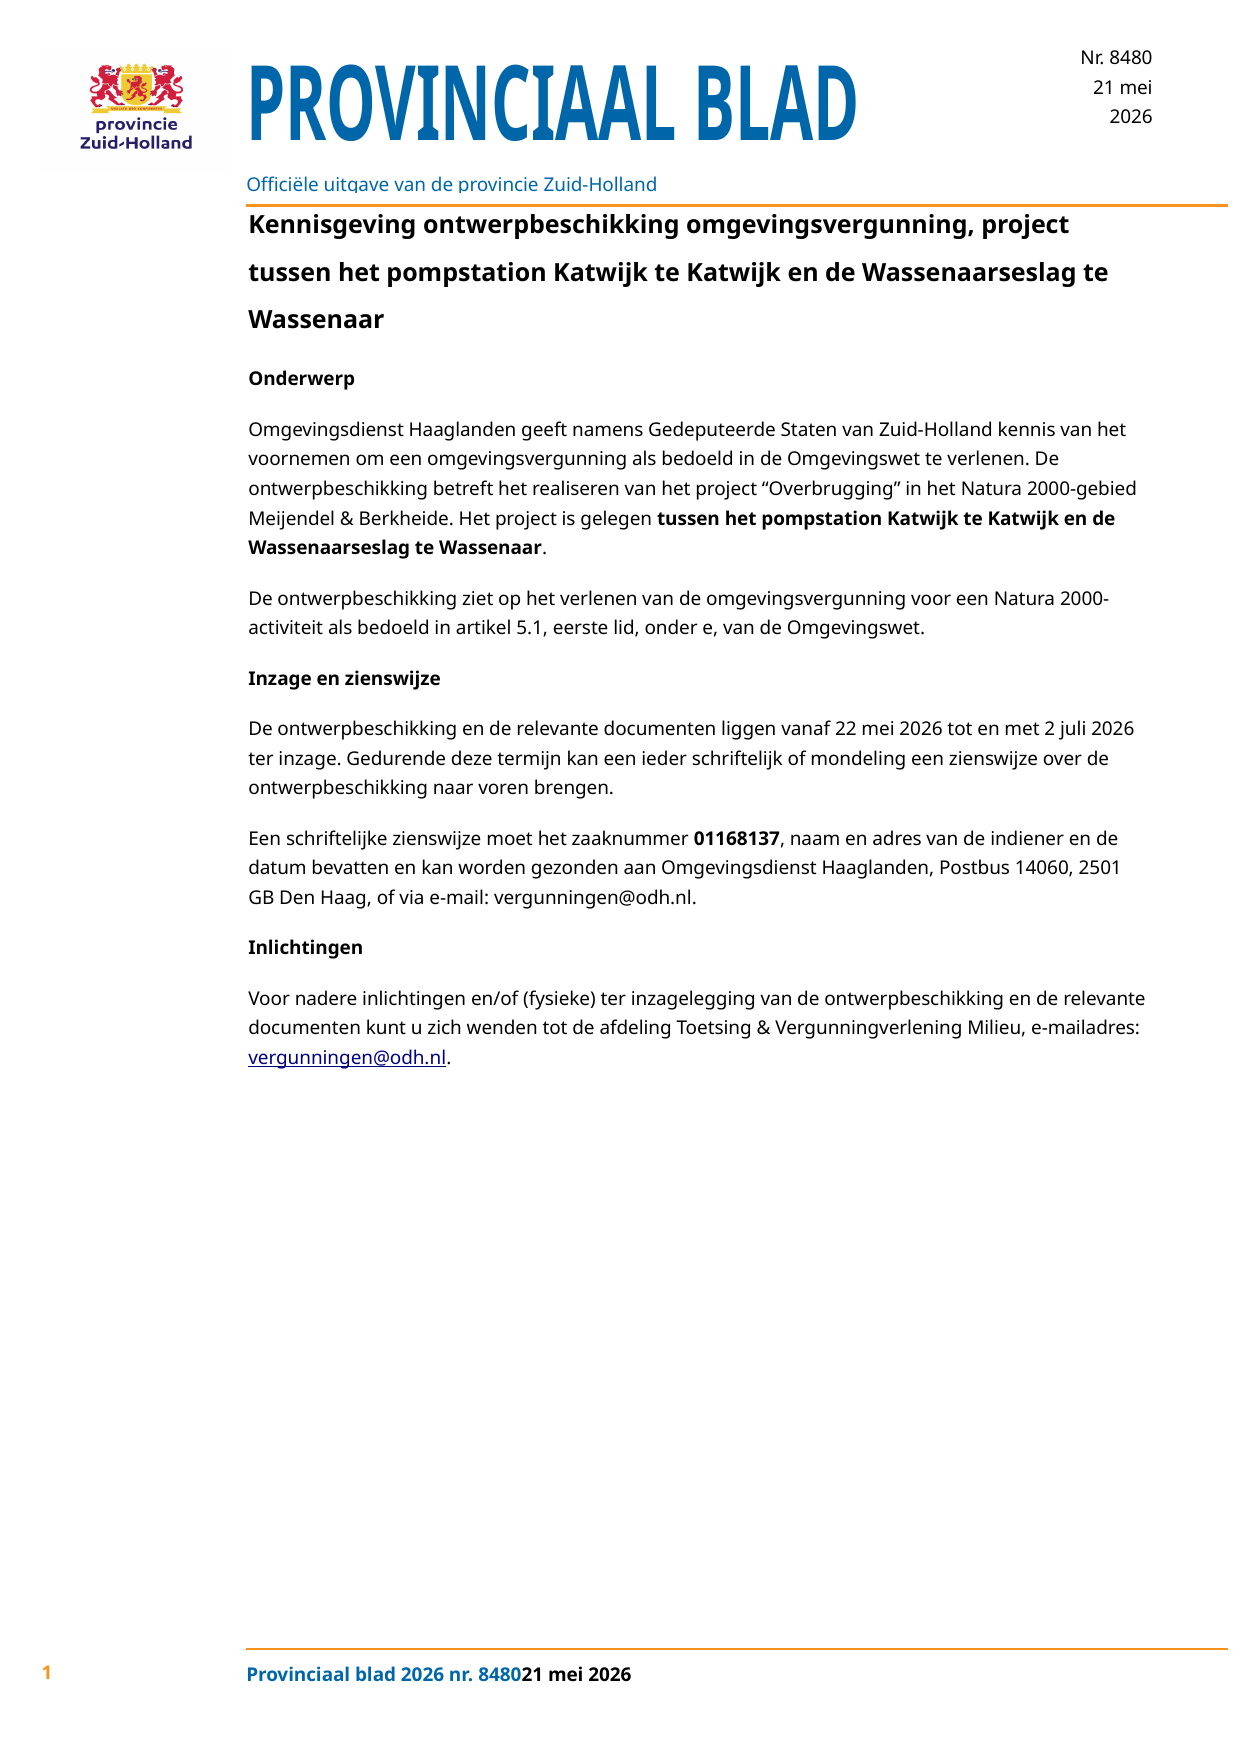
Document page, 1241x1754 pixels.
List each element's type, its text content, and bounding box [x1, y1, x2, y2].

text Onderwerp [248, 366, 1152, 391]
text Inzage en zienswijze [248, 665, 1152, 690]
text De ontwerpbeschikking ziet op het verlenen van de omgevingsvergunning voor een Natura 2000-activiteit als bedoeld in artikel 5.1, eerste lid, onder e, van de Omgevingswet. [248, 585, 1152, 640]
text De ontwerpbeschikking en de relevante documenten liggen vanaf 22 mei 2026 tot en met 2 juli 2026 ter inzage. Gedurende deze termijn kan een ieder schriftelijk of mondeling een zienswijze over de ontwerpbeschikking naar voren brengen. [248, 715, 1152, 800]
text Voor nadere inlichtingen en/of (fysieke) ter inzagelegging van de ontwerpbeschikking en de relevante documenten kunt u zich wenden tot de afdeling Toetsing & Vergunningverlening Milieu, e-mailadres: vergunningen@odh.nl. [248, 985, 1152, 1069]
text Kennisgeving ontwerpbeschikking omgevingsvergunning, project tussen het pompstation Katwijk te Katwijk en de Wassenaarseslag te Wassenaar [248, 207, 1152, 336]
text Omgevingsdienst Haaglanden geeft namens Gedeputeerde Staten van Zuid-Holland kennis van het voornemen om een omgevingsvergunning als bedoeld in de Omgevingswet te verlenen. De ontwerpbeschikking betreft het realiseren van het project “Overbrugging” in het Natura 2000-gebied Meijendel & Berkheide. Het project is gelegen tussen het pompstation Katwijk te Katwijk en de Wassenaarseslag te Wassenaar. [248, 416, 1152, 560]
text Inlichtingen [248, 934, 1152, 960]
picture [41, 47, 231, 172]
text Een schriftelijke zienswijze moet het zaaknummer 01168137, naam en adres van de indiener en de datum bevatten en kan worden gezonden aan Omgevingsdienst Haaglanden, Postbus 14060, 2501 GB Den Haag, of via e-mail: vergunningen@odh.nl. [248, 825, 1152, 909]
